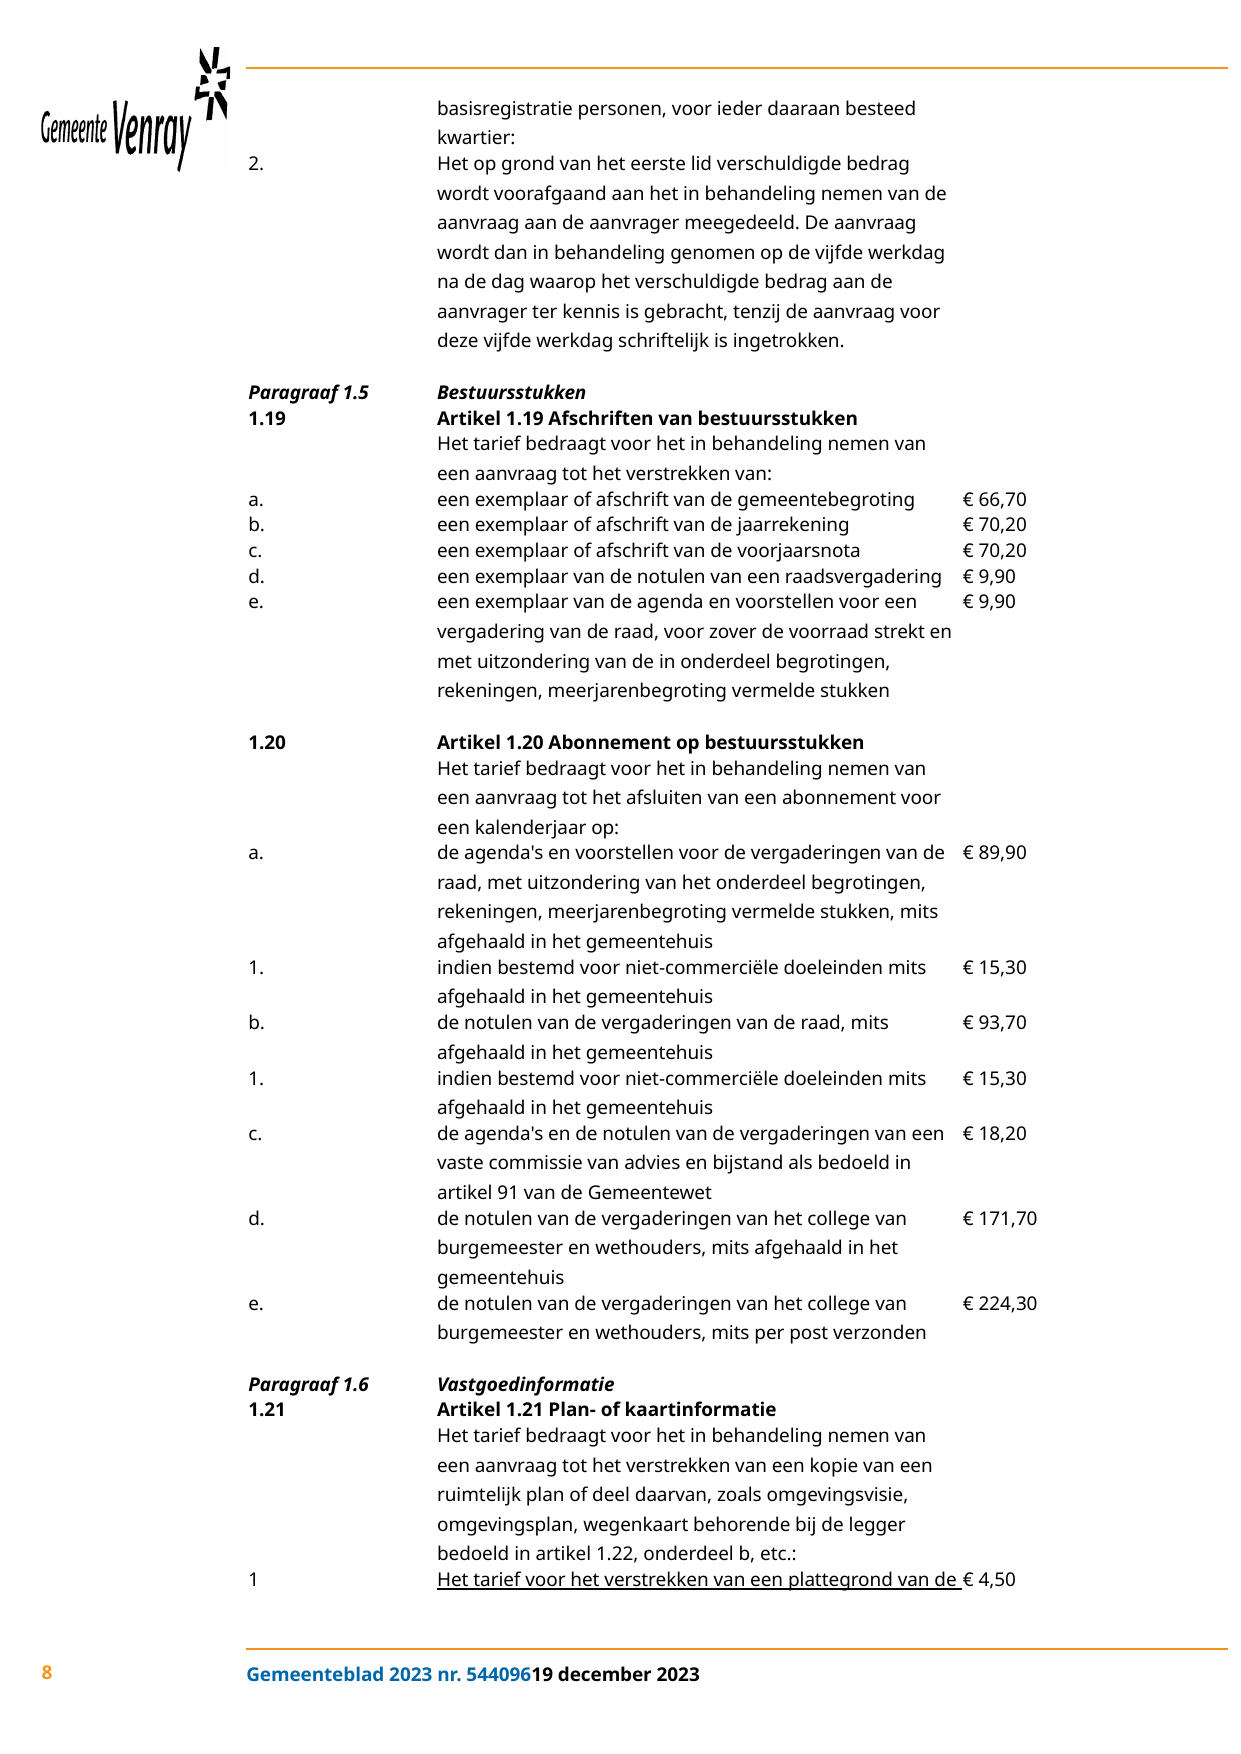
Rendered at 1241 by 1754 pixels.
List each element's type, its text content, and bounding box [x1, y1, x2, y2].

table_cell Artikel 1.20 Abonnement op bestuursstukken [437, 729, 963, 755]
table_cell Paragraaf 1.5 [248, 379, 437, 405]
table_cell € 18,20 [963, 1120, 1152, 1205]
table_cell de agenda's en de notulen van de vergaderingen van een vaste commissie van advies en bijstand als bedoeld in artikel 91 van de Gemeentewet [437, 1120, 963, 1205]
table_cell [963, 431, 1152, 486]
table_cell [963, 703, 1152, 729]
table_cell [248, 755, 437, 839]
table_cell € 224,30 [963, 1290, 1152, 1345]
table_cell een exemplaar of afschrift van de voorjaarsnota [437, 537, 963, 563]
table_cell [963, 150, 1152, 353]
table_cell [437, 353, 963, 379]
table_cell d. [248, 1205, 437, 1290]
table_cell een exemplaar of afschrift van de gemeentebegroting [437, 486, 963, 512]
table_cell b. [248, 1009, 437, 1065]
table_cell indien bestemd voor niet-commerciële doeleinden mits afgehaald in het gemeentehuis [437, 954, 963, 1009]
table_cell [248, 353, 437, 379]
table_cell 2. [248, 150, 437, 353]
table_cell [248, 95, 437, 150]
table_cell 1.21 [248, 1397, 437, 1422]
table_cell Het tarief bedraagt voor het in behandeling nemen van een aanvraag tot het verstrekken van een kopie van een ruimtelijk plan of deel daarvan, zoals omgevingsvisie, omgevingsplan, wegenkaart behorende bij de legger bedoeld in artikel 1.22, onderdeel b, etc.: [437, 1422, 963, 1566]
table_cell [963, 1371, 1152, 1397]
table_cell 1. [248, 1065, 437, 1120]
table_cell Het tarief voor het verstrekken van een plattegrond van de [437, 1566, 963, 1592]
table_cell [963, 379, 1152, 405]
table_cell een exemplaar van de agenda en voorstellen voor een vergadering van de raad, voor zover de voorraad strekt en met uitzondering van de in onderdeel begrotingen, rekeningen, meerjarenbegroting vermelde stukken [437, 589, 963, 703]
table_cell € 9,90 [963, 563, 1152, 589]
picture [41, 47, 231, 172]
table_cell [963, 1397, 1152, 1422]
table_cell basisregistratie personen, voor ieder daaraan besteed kwartier: [437, 95, 963, 150]
table_cell 1 [248, 1566, 437, 1592]
table_cell a. [248, 840, 437, 954]
table_cell e. [248, 589, 437, 703]
table_cell 1. [248, 954, 437, 1009]
table_cell [963, 755, 1152, 839]
table_cell [248, 1345, 437, 1371]
table_cell 1.19 [248, 405, 437, 431]
table_cell Het tarief bedraagt voor het in behandeling nemen van een aanvraag tot het afsluiten van een abonnement voor een kalenderjaar op: [437, 755, 963, 839]
table_cell de notulen van de vergaderingen van het college van burgemeester en wethouders, mits afgehaald in het gemeentehuis [437, 1205, 963, 1290]
table_cell een exemplaar of afschrift van de jaarrekening [437, 512, 963, 537]
table_cell de notulen van de vergaderingen van het college van burgemeester en wethouders, mits per post verzonden [437, 1290, 963, 1345]
table_cell [963, 405, 1152, 431]
table_cell de notulen van de vergaderingen van de raad, mits afgehaald in het gemeentehuis [437, 1009, 963, 1065]
table_cell € 93,70 [963, 1009, 1152, 1065]
table_cell [963, 95, 1152, 150]
table_cell e. [248, 1290, 437, 1345]
table_cell [248, 703, 437, 729]
table_cell [437, 703, 963, 729]
table_cell Bestuursstukken [437, 379, 963, 405]
table_cell Vastgoedinformatie [437, 1371, 963, 1397]
table_cell Artikel 1.19 Afschriften van bestuursstukken [437, 405, 963, 431]
table_cell € 70,20 [963, 537, 1152, 563]
table_cell c. [248, 1120, 437, 1205]
table_cell Het op grond van het eerste lid verschuldigde bedrag wordt voorafgaand aan het in behandeling nemen van de aanvraag aan de aanvrager meegedeeld. De aanvraag wordt dan in behandeling genomen op de vijfde werkdag na de dag waarop het verschuldigde bedrag aan de aanvrager ter kennis is gebracht, tenzij de aanvraag voor deze vijfde werkdag schriftelijk is ingetrokken. [437, 150, 963, 353]
table_cell € 15,30 [963, 954, 1152, 1009]
table_cell [963, 729, 1152, 755]
table_cell [437, 1345, 963, 1371]
table_cell Het tarief bedraagt voor het in behandeling nemen van een aanvraag tot het verstrekken van: [437, 431, 963, 486]
table_cell b. [248, 512, 437, 537]
table_cell € 70,20 [963, 512, 1152, 537]
table_cell [248, 431, 437, 486]
table_cell [963, 353, 1152, 379]
table_cell de agenda's en voorstellen voor de vergaderingen van de raad, met uitzondering van het onderdeel begrotingen, rekeningen, meerjarenbegroting vermelde stukken, mits afgehaald in het gemeentehuis [437, 840, 963, 954]
table_cell € 66,70 [963, 486, 1152, 512]
table_cell € 171,70 [963, 1205, 1152, 1290]
table_cell [963, 1422, 1152, 1566]
table_cell c. [248, 537, 437, 563]
table_cell a. [248, 486, 437, 512]
table_cell € 9,90 [963, 589, 1152, 703]
table_cell € 15,30 [963, 1065, 1152, 1120]
table_cell [248, 1422, 437, 1566]
table_cell € 89,90 [963, 840, 1152, 954]
table_cell 1.20 [248, 729, 437, 755]
table_cell € 4,50 [963, 1566, 1152, 1592]
table_cell d. [248, 563, 437, 589]
table_cell Artikel 1.21 Plan- of kaartinformatie [437, 1397, 963, 1422]
table_cell [963, 1345, 1152, 1371]
table_cell indien bestemd voor niet-commerciële doeleinden mits afgehaald in het gemeentehuis [437, 1065, 963, 1120]
table_cell een exemplaar van de notulen van een raadsvergadering [437, 563, 963, 589]
table_cell Paragraaf 1.6 [248, 1371, 437, 1397]
